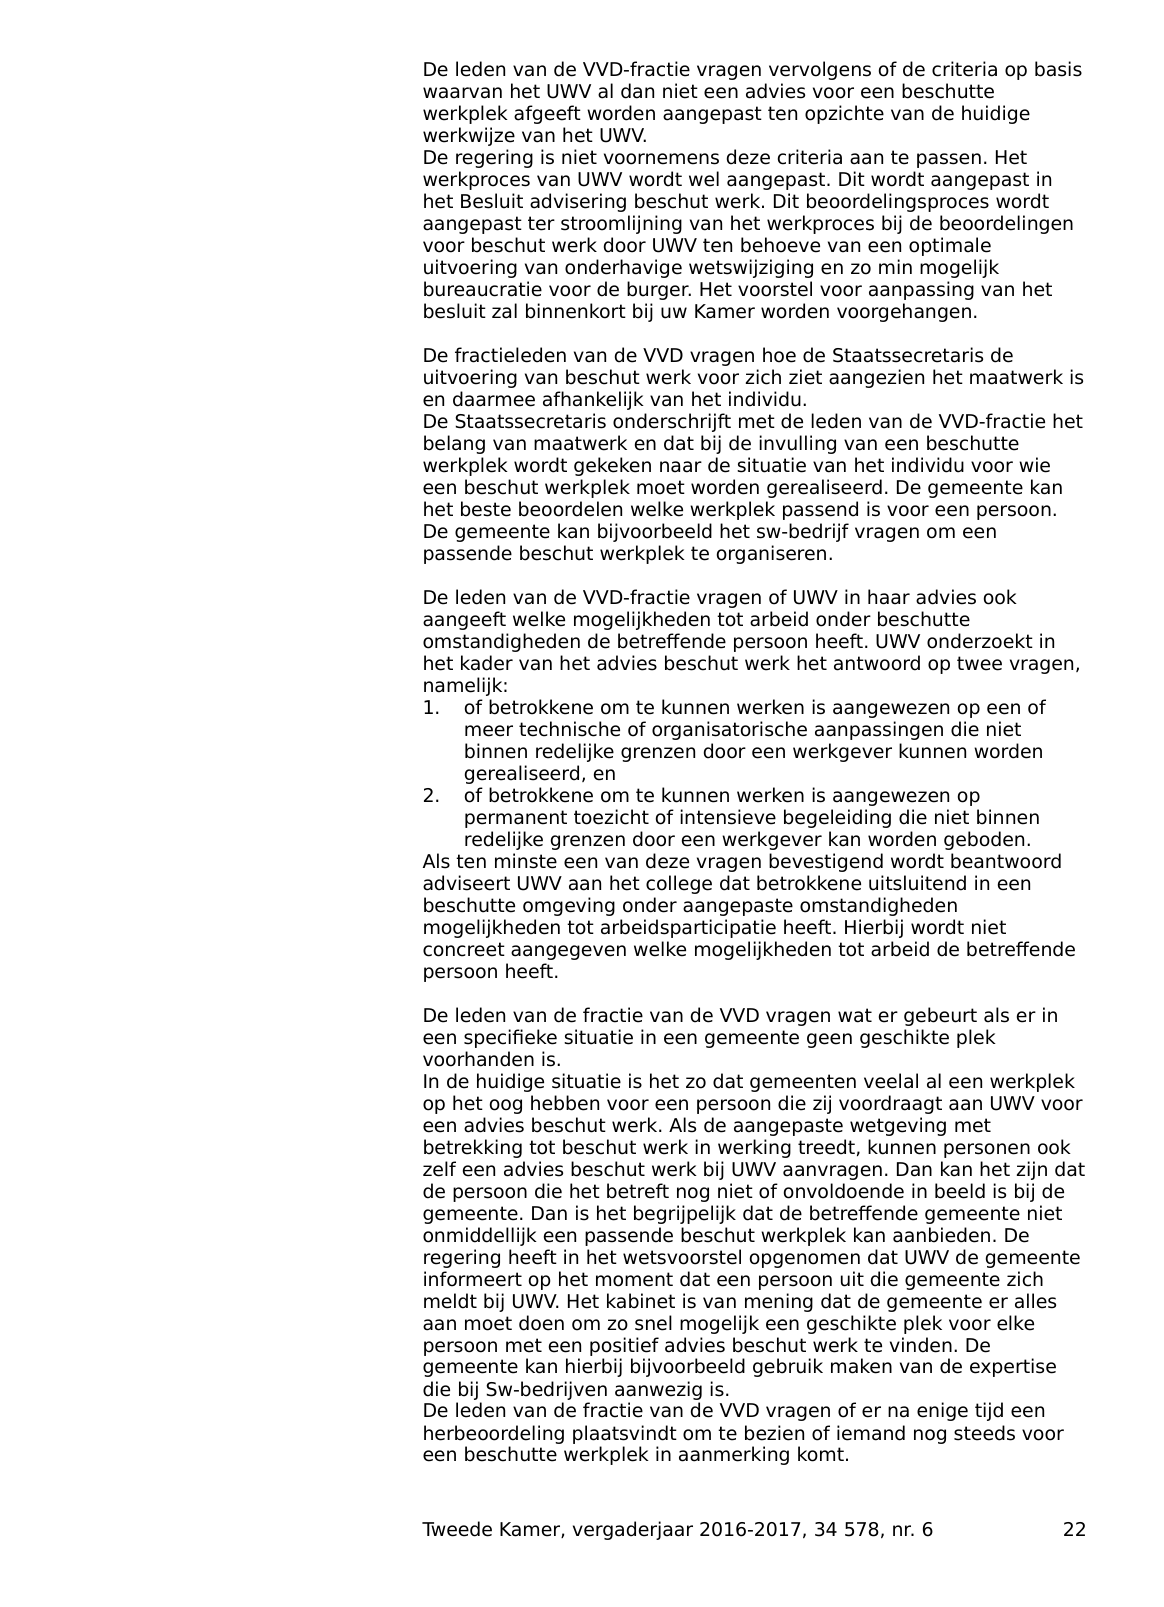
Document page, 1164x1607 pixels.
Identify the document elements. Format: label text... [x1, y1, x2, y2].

text De leden van de VVD-fractie vragen vervolgens of de criteria op basis waarvan het UWV al dan niet een advies voor een beschutte werkplek afgeeft worden aangepast ten opzichte van de huidige werkwijze van het UWV. [422, 59, 1087, 147]
text De Staatssecretaris onderschrijft met de leden van de VVD-fractie het belang van maatwerk en dat bij de invulling van een beschutte werkplek wordt gekeken naar de situatie van het individu voor wie een beschut werkplek moet worden gerealiseerd. De gemeente kan het beste beoordelen welke werkplek passend is voor een persoon. De gemeente kan bijvoorbeeld het sw-bedrijf vragen om een passende beschut werkplek te organiseren. [422, 411, 1087, 565]
text De leden van de fractie van de VVD vragen of er na enige tijd een herbeoordeling plaatsvindt om te bezien of iemand nog steeds voor een beschutte werkplek in aanmerking komt. [422, 1400, 1087, 1466]
text 2. of betrokkene om te kunnen werken is aangewezen op permanent toezicht of intensieve begeleiding die niet binnen redelijke grenzen door een werkgever kan worden geboden. [422, 785, 1087, 851]
text De fractieleden van de VVD vragen hoe de Staatssecretaris de uitvoering van beschut werk voor zich ziet aangezien het maatwerk is en daarmee afhankelijk van het individu. [422, 345, 1087, 411]
text De regering is niet voornemens deze criteria aan te passen. Het werkproces van UWV wordt wel aangepast. Dit wordt aangepast in het Besluit advisering beschut werk. Dit beoordelingsproces wordt aangepast ter stroomlijning van het werkproces bij de beoordelingen voor beschut werk door UWV ten behoeve van een optimale uitvoering van onderhavige wetswijziging en zo min mogelijk bureaucratie voor de burger. Het voorstel voor aanpassing van het besluit zal binnenkort bij uw Kamer worden voorgehangen. [422, 147, 1087, 323]
text De leden van de fractie van de VVD vragen wat er gebeurt als er in een specifieke situatie in een gemeente geen geschikte plek voorhanden is. [422, 1005, 1087, 1071]
text De leden van de VVD-fractie vragen of UWV in haar advies ook aangeeft welke mogelijkheden tot arbeid onder beschutte omstandigheden de betreffende persoon heeft. UWV onderzoekt in het kader van het advies beschut werk het antwoord op twee vragen, namelijk: [422, 587, 1087, 697]
text In de huidige situatie is het zo dat gemeenten veelal al een werkplek op het oog hebben voor een persoon die zij voordraagt aan UWV voor een advies beschut werk. Als de aangepaste wetgeving met betrekking tot beschut werk in werking treedt, kunnen personen ook zelf een advies beschut werk bij UWV aanvragen. Dan kan het zijn dat de persoon die het betreft nog niet of onvoldoende in beeld is bij de gemeente. Dan is het begrijpelijk dat de betreffende gemeente niet onmiddellijk een passende beschut werkplek kan aanbieden. De regering heeft in het wetsvoorstel opgenomen dat UWV de gemeente informeert op het moment dat een persoon uit die gemeente zich meldt bij UWV. Het kabinet is van mening dat de gemeente er alles aan moet doen om zo snel mogelijk een geschikte plek voor elke persoon met een positief advies beschut werk te vinden. De gemeente kan hierbij bijvoorbeeld gebruik maken van de expertise die bij Sw-bedrijven aanwezig is. [422, 1071, 1087, 1400]
text Als ten minste een van deze vragen bevestigend wordt beantwoord adviseert UWV aan het college dat betrokkene uitsluitend in een beschutte omgeving onder aangepaste omstandigheden mogelijkheden tot arbeidsparticipatie heeft. Hierbij wordt niet concreet aangegeven welke mogelijkheden tot arbeid de betreffende persoon heeft. [422, 851, 1087, 983]
text 1. of betrokkene om te kunnen werken is aangewezen op een of meer technische of organisatorische aanpassingen die niet binnen redelijke grenzen door een werkgever kunnen worden gerealiseerd, en [422, 697, 1087, 785]
